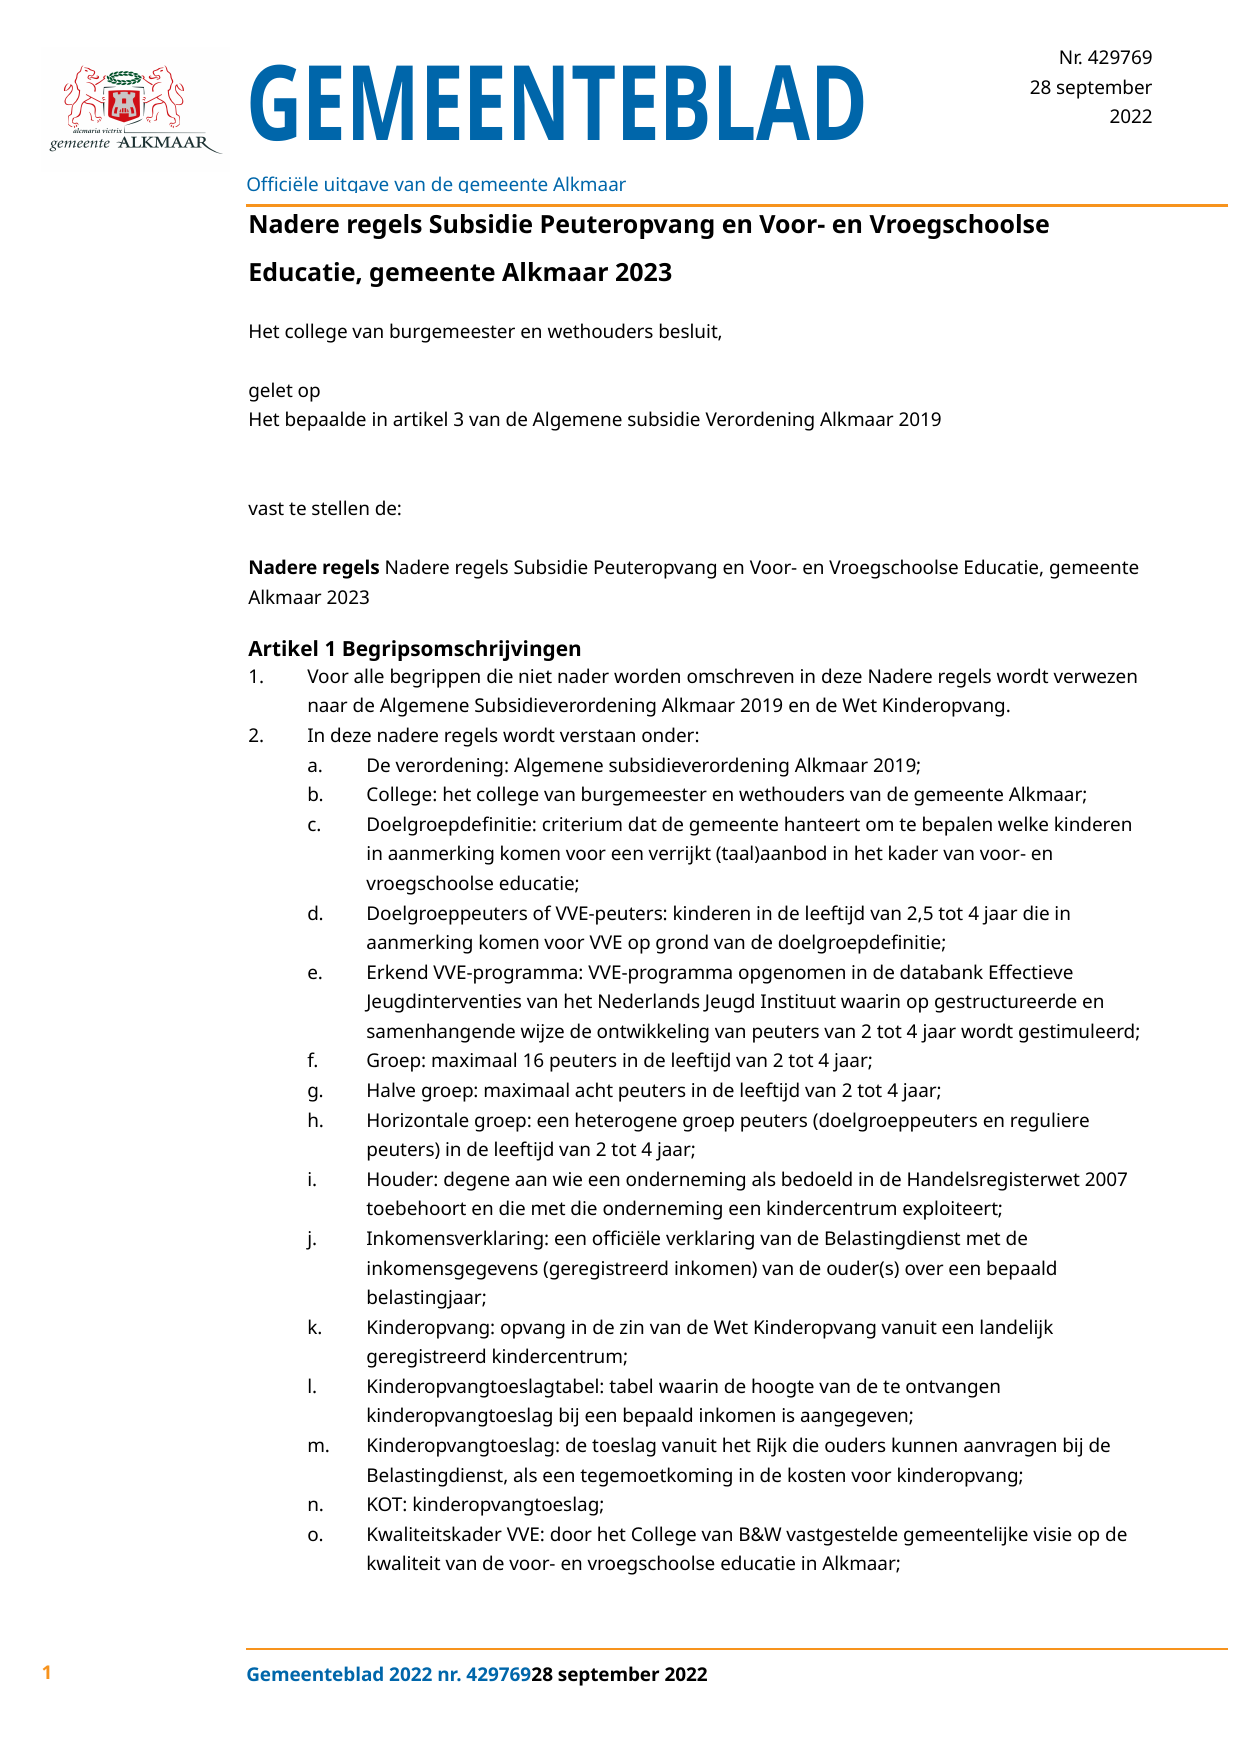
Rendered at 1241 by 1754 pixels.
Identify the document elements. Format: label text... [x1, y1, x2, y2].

text Het college van burgemeester en wethouders besluit, [248, 318, 1152, 344]
list Houder: degene aan wie een onderneming als bedoeld in de Handelsregisterwet 2007 toebehoort en die met die onderneming een kindercentrum exploiteert; [307, 1166, 1152, 1221]
list Kinderopvang: opvang in de zin van de Wet Kinderopvang vanuit een landelijk geregistreerd kindercentrum; [307, 1314, 1152, 1369]
list Erkend VVE-programma: VVE-programma opgenomen in de databank Effectieve Jeugdinterventies van het Nederlands Jeugd Instituut waarin op gestructureerde en samenhangende wijze de ontwikkeling van peuters van 2 tot 4 jaar wordt gestimuleerd; [307, 959, 1152, 1044]
text gelet op [248, 377, 1152, 403]
list Voor alle begrippen die niet nader worden omschreven in deze Nadere regels wordt verwezen naar de Algemene Subsidieverordening Alkmaar 2019 en de Wet Kinderopvang. [248, 663, 1152, 718]
text Artikel 1 Begripsomschrijvingen [248, 634, 1152, 663]
list KOT: kinderopvangtoeslag; [307, 1491, 1152, 1517]
text Nadere regels Subsidie Peuteropvang en Voor- en Vroegschoolse Educatie, gemeente Alkmaar 2023 [248, 207, 1152, 288]
list Halve groep: maximaal acht peuters in de leeftijd van 2 tot 4 jaar; [307, 1077, 1152, 1103]
text Het bepaalde in artikel 3 van de Algemene subsidie Verordening Alkmaar 2019 [248, 407, 1152, 432]
picture [41, 47, 231, 172]
list Doelgroepdefinitie: criterium dat de gemeente hanteert om te bepalen welke kinderen in aanmerking komen voor een verrijkt (taal)aanbod in het kader van voor- en vroegschoolse educatie; [307, 811, 1152, 896]
list Doelgroeppeuters of VVE-peuters: kinderen in de leeftijd van 2,5 tot 4 jaar die in aanmerking komen voor VVE op grond van de doelgroepdefinitie; [307, 900, 1152, 955]
list College: het college van burgemeester en wethouders van de gemeente Alkmaar; [307, 781, 1152, 807]
text vast te stellen de: [248, 495, 1152, 521]
list Horizontale groep: een heterogene groep peuters (doelgroeppeuters en reguliere peuters) in de leeftijd van 2 tot 4 jaar; [307, 1107, 1152, 1162]
list In deze nadere regels wordt verstaan onder: [248, 722, 1152, 748]
list Inkomensverklaring: een officiële verklaring van de Belastingdienst met de inkomensgegevens (geregistreerd inkomen) van de ouder(s) over een bepaald belastingjaar; [307, 1225, 1152, 1310]
list Kinderopvangtoeslagtabel: tabel waarin de hoogte van de te ontvangen kinderopvangtoeslag bij een bepaald inkomen is aangegeven; [307, 1373, 1152, 1428]
text Nadere regels Nadere regels Subsidie Peuteropvang en Voor- en Vroegschoolse Educatie, gemeente Alkmaar 2023 [248, 554, 1152, 610]
list Kinderopvangtoeslag: de toeslag vanuit het Rijk die ouders kunnen aanvragen bij de Belastingdienst, als een tegemoetkoming in de kosten voor kinderopvang; [307, 1432, 1152, 1487]
list Groep: maximaal 16 peuters in de leeftijd van 2 tot 4 jaar; [307, 1048, 1152, 1073]
list De verordening: Algemene subsidieverordening Alkmaar 2019; [307, 752, 1152, 777]
list Kwaliteitskader VVE: door het College van B&W vastgestelde gemeentelijke visie op de kwaliteit van de voor- en vroegschoolse educatie in Alkmaar; [307, 1521, 1152, 1576]
